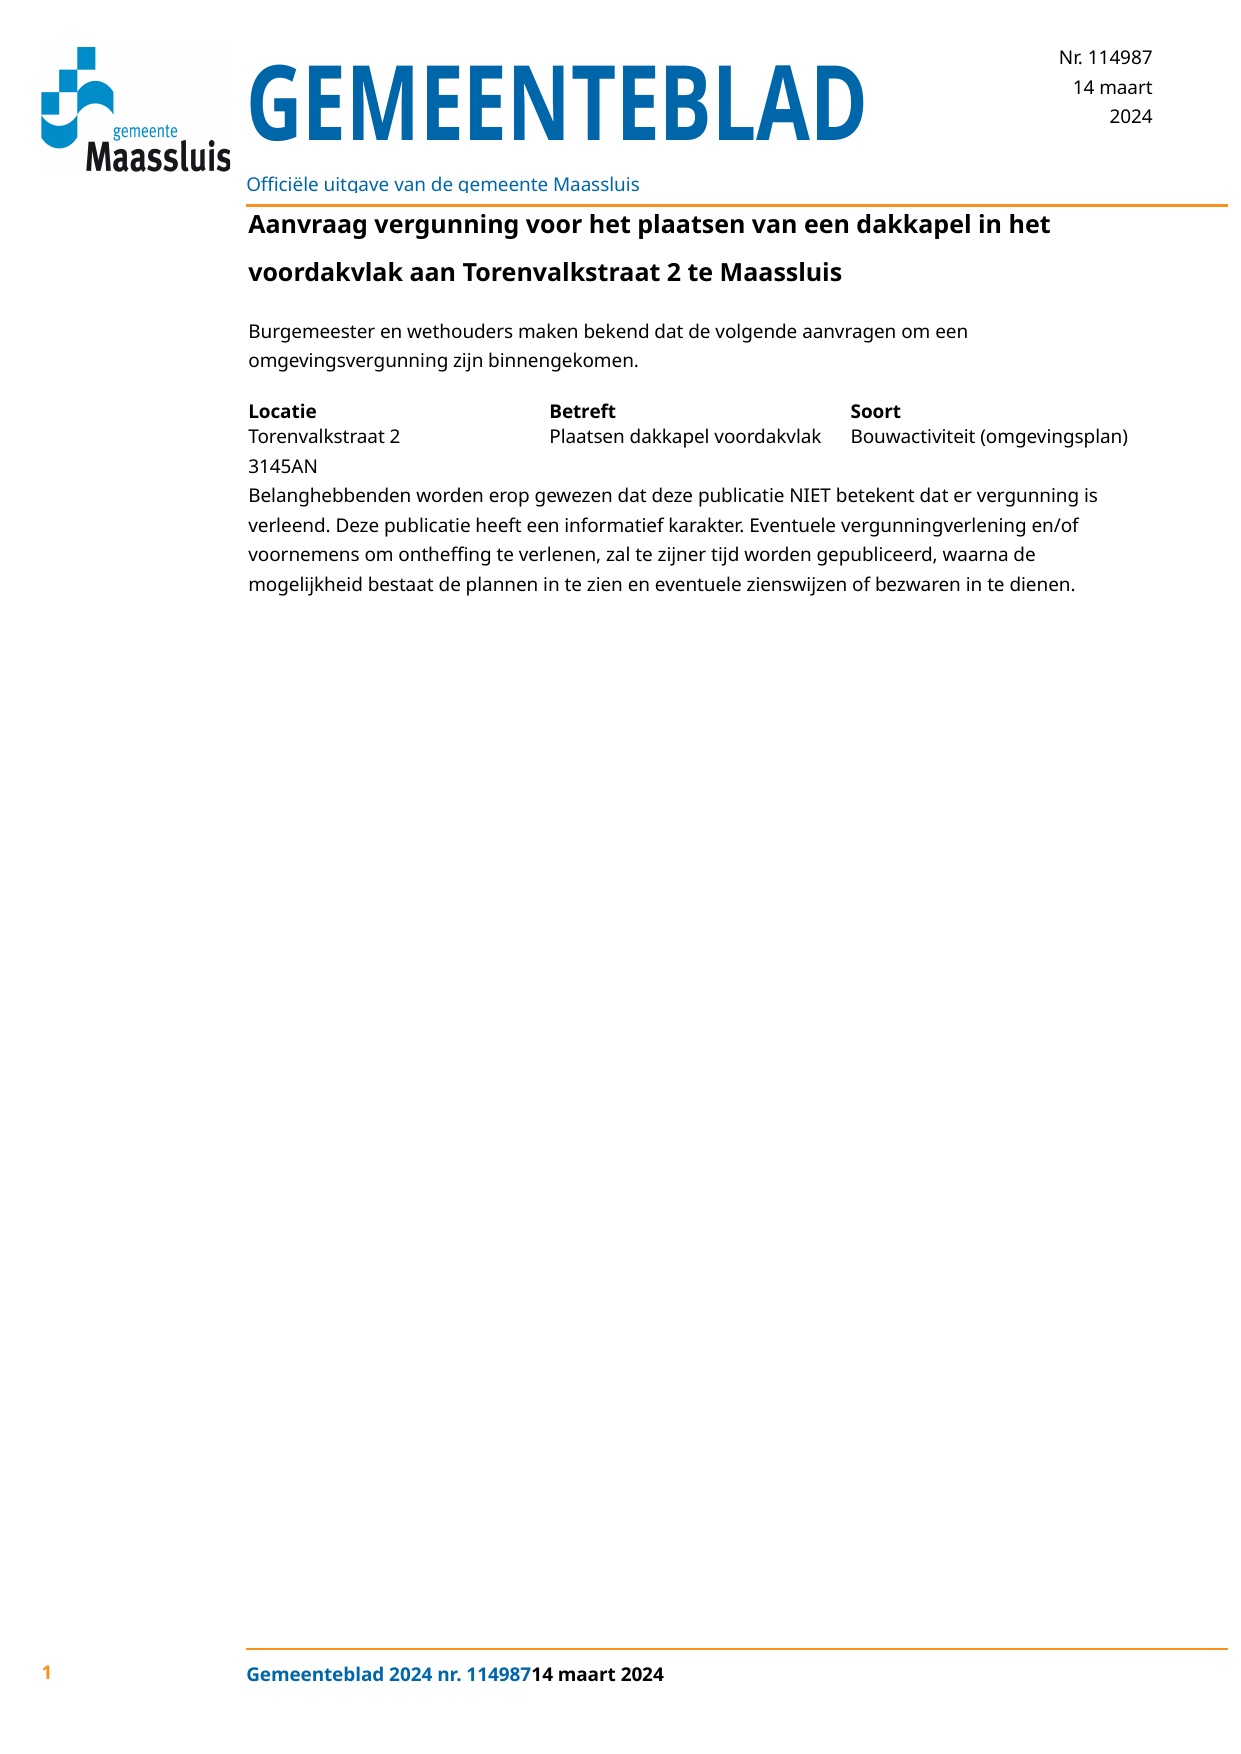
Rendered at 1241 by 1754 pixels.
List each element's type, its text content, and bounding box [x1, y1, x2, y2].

table_header Betreft [549, 398, 850, 424]
picture [41, 47, 231, 172]
text Aanvraag vergunning voor het plaatsen van een dakkapel in het voordakvlak aan Torenvalkstraat 2 te Maassluis [248, 207, 1152, 288]
table_header Soort [850, 398, 1152, 424]
table_cell Torenvalkstraat 2 3145AN [248, 424, 549, 479]
table_header Locatie [248, 398, 549, 424]
picture [41, 47, 77, 92]
text Burgemeester en wethouders maken bekend dat de volgende aanvragen om een omgevingsvergunning zijn binnengekomen. [248, 318, 1152, 373]
text Belanghebbenden worden erop gewezen dat deze publicatie NIET betekent dat er vergunning is verleend. Deze publicatie heeft een informatief karakter. Eventuele vergunningverlening en/of voornemens om ontheffing te verlenen, zal te zijner tijd worden gepubliceerd, waarna de mogelijkheid bestaat de plannen in te zien en eventuele zienswijzen of bezwaren in te dienen. [248, 482, 1152, 597]
table_cell Plaatsen dakkapel voordakvlak [549, 424, 850, 479]
table_cell Bouwactiviteit (omgevingsplan) [850, 424, 1152, 479]
